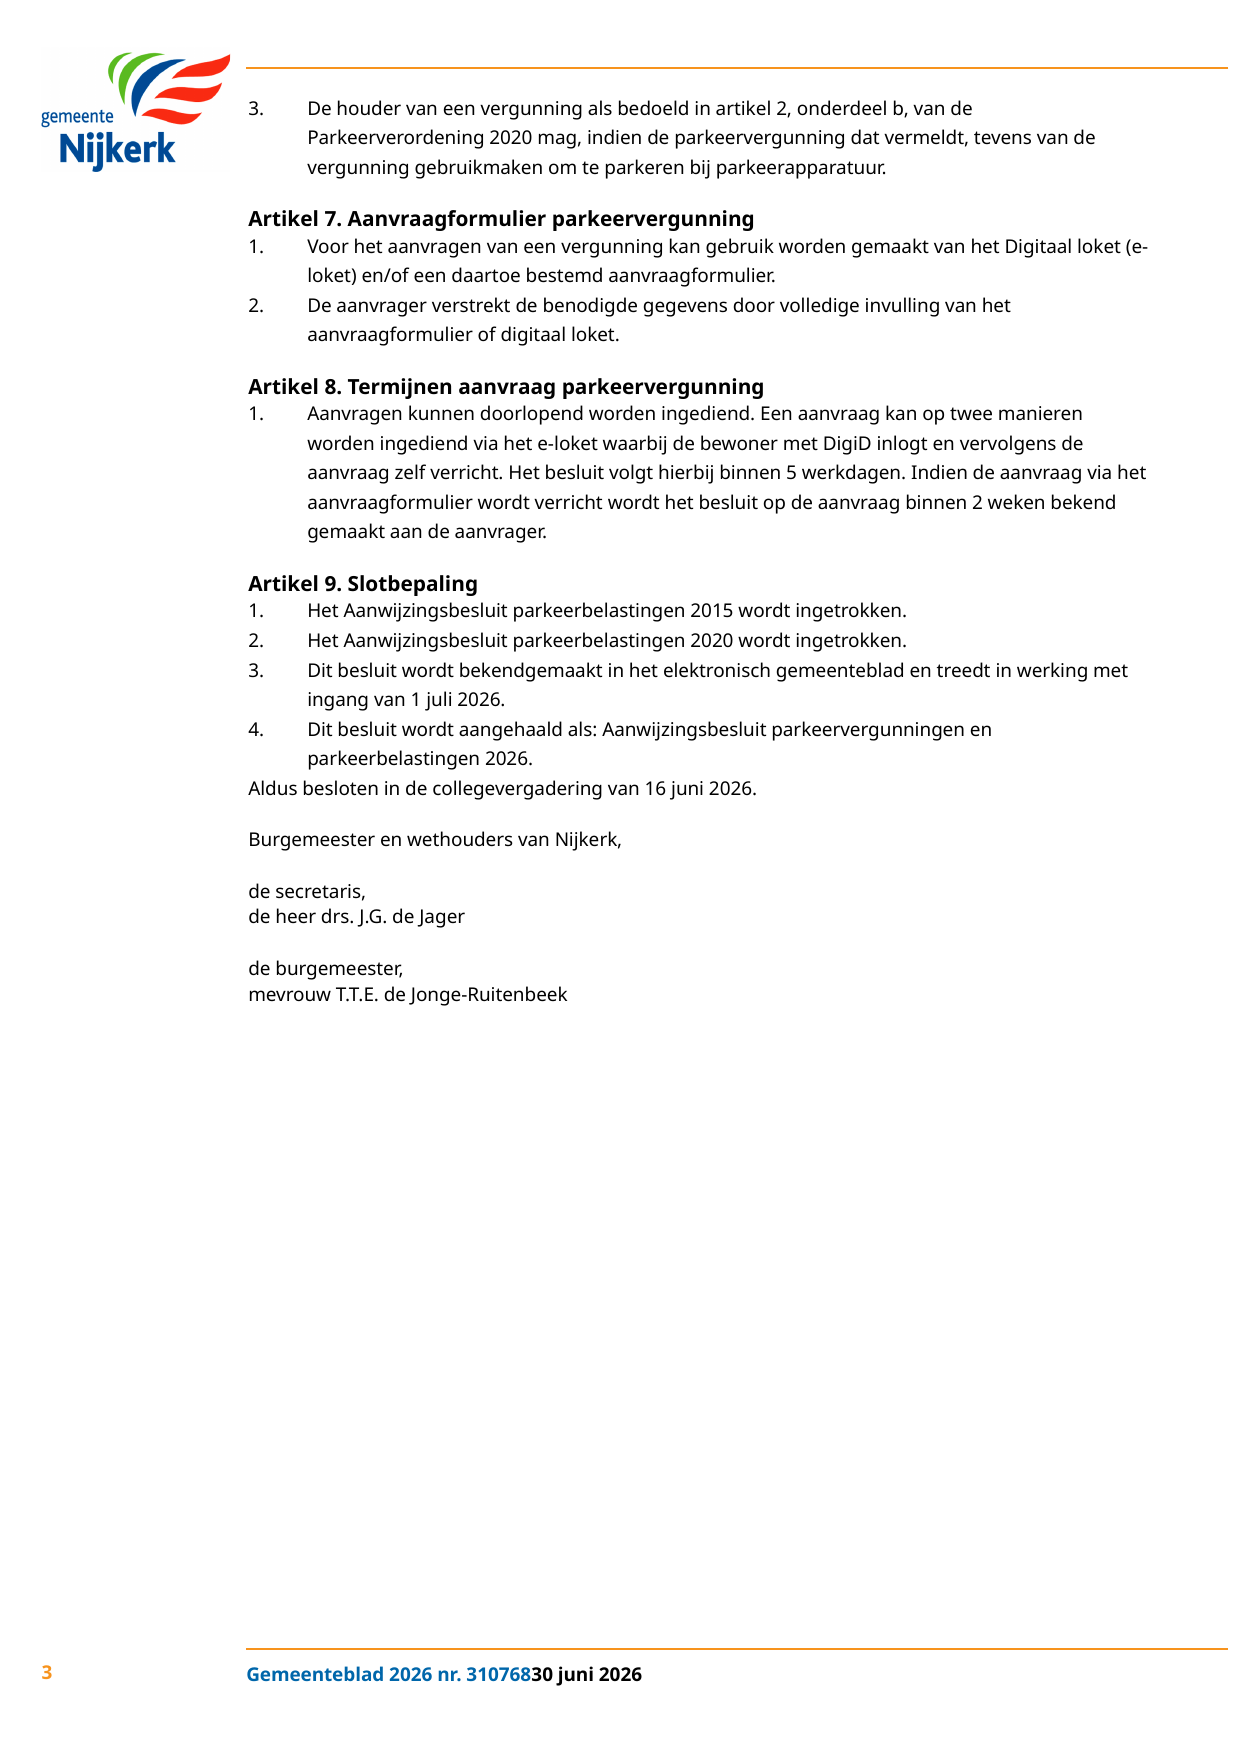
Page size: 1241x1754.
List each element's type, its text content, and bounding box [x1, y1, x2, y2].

text Burgemeester en wethouders van Nijkerk, [248, 827, 1152, 852]
list Dit besluit wordt aangehaald als: Aanwijzingsbesluit parkeervergunningen en parkeerbelastingen 2026. [248, 716, 1152, 771]
text Aldus besloten in de collegevergadering van 16 juni 2026. [248, 775, 1152, 801]
text Artikel 8. Termijnen aanvraag parkeervergunning [248, 372, 1152, 400]
list De aanvrager verstrekt de benodigde gegevens door volledige invulling van het aanvraagformulier of digitaal loket. [248, 292, 1152, 347]
list Het Aanwijzingsbesluit parkeerbelastingen 2020 wordt ingetrokken. [248, 627, 1152, 653]
list Aanvragen kunnen doorlopend worden ingediend. Een aanvraag kan op twee manieren worden ingediend via het e-loket waarbij de bewoner met DigiD inlogt en vervolgens de aanvraag zelf verricht. Het besluit volgt hierbij binnen 5 werkdagen. Indien de aanvraag via het aanvraagformulier wordt verricht wordt het besluit op de aanvraag binnen 2 weken bekend gemaakt aan de aanvrager. [248, 400, 1152, 544]
text de heer drs. J.G. de Jager [248, 904, 1152, 929]
text de secretaris, [248, 878, 1152, 904]
list Dit besluit wordt bekendgemaakt in het elektronisch gemeenteblad en treedt in werking met ingang van 1 juli 2026. [248, 657, 1152, 712]
list De houder van een vergunning als bedoeld in artikel 2, onderdeel b, van de Parkeerverordening 2020 mag, indien de parkeervergunning dat vermeldt, tevens van de vergunning gebruikmaken om te parkeren bij parkeerapparatuur. [248, 95, 1152, 180]
text Artikel 9. Slotbepaling [248, 569, 1152, 598]
list Voor het aanvragen van een vergunning kan gebruik worden gemaakt van het Digitaal loket (e-loket) en/of een daartoe bestemd aanvraagformulier. [248, 233, 1152, 288]
text de burgemeester, [248, 955, 1152, 981]
text mevrouw T.T.E. de Jonge-Ruitenbeek [248, 981, 1152, 1007]
text Artikel 7. Aanvraagformulier parkeervergunning [248, 204, 1152, 233]
list Het Aanwijzingsbesluit parkeerbelastingen 2015 wordt ingetrokken. [248, 598, 1152, 623]
picture [41, 47, 231, 172]
